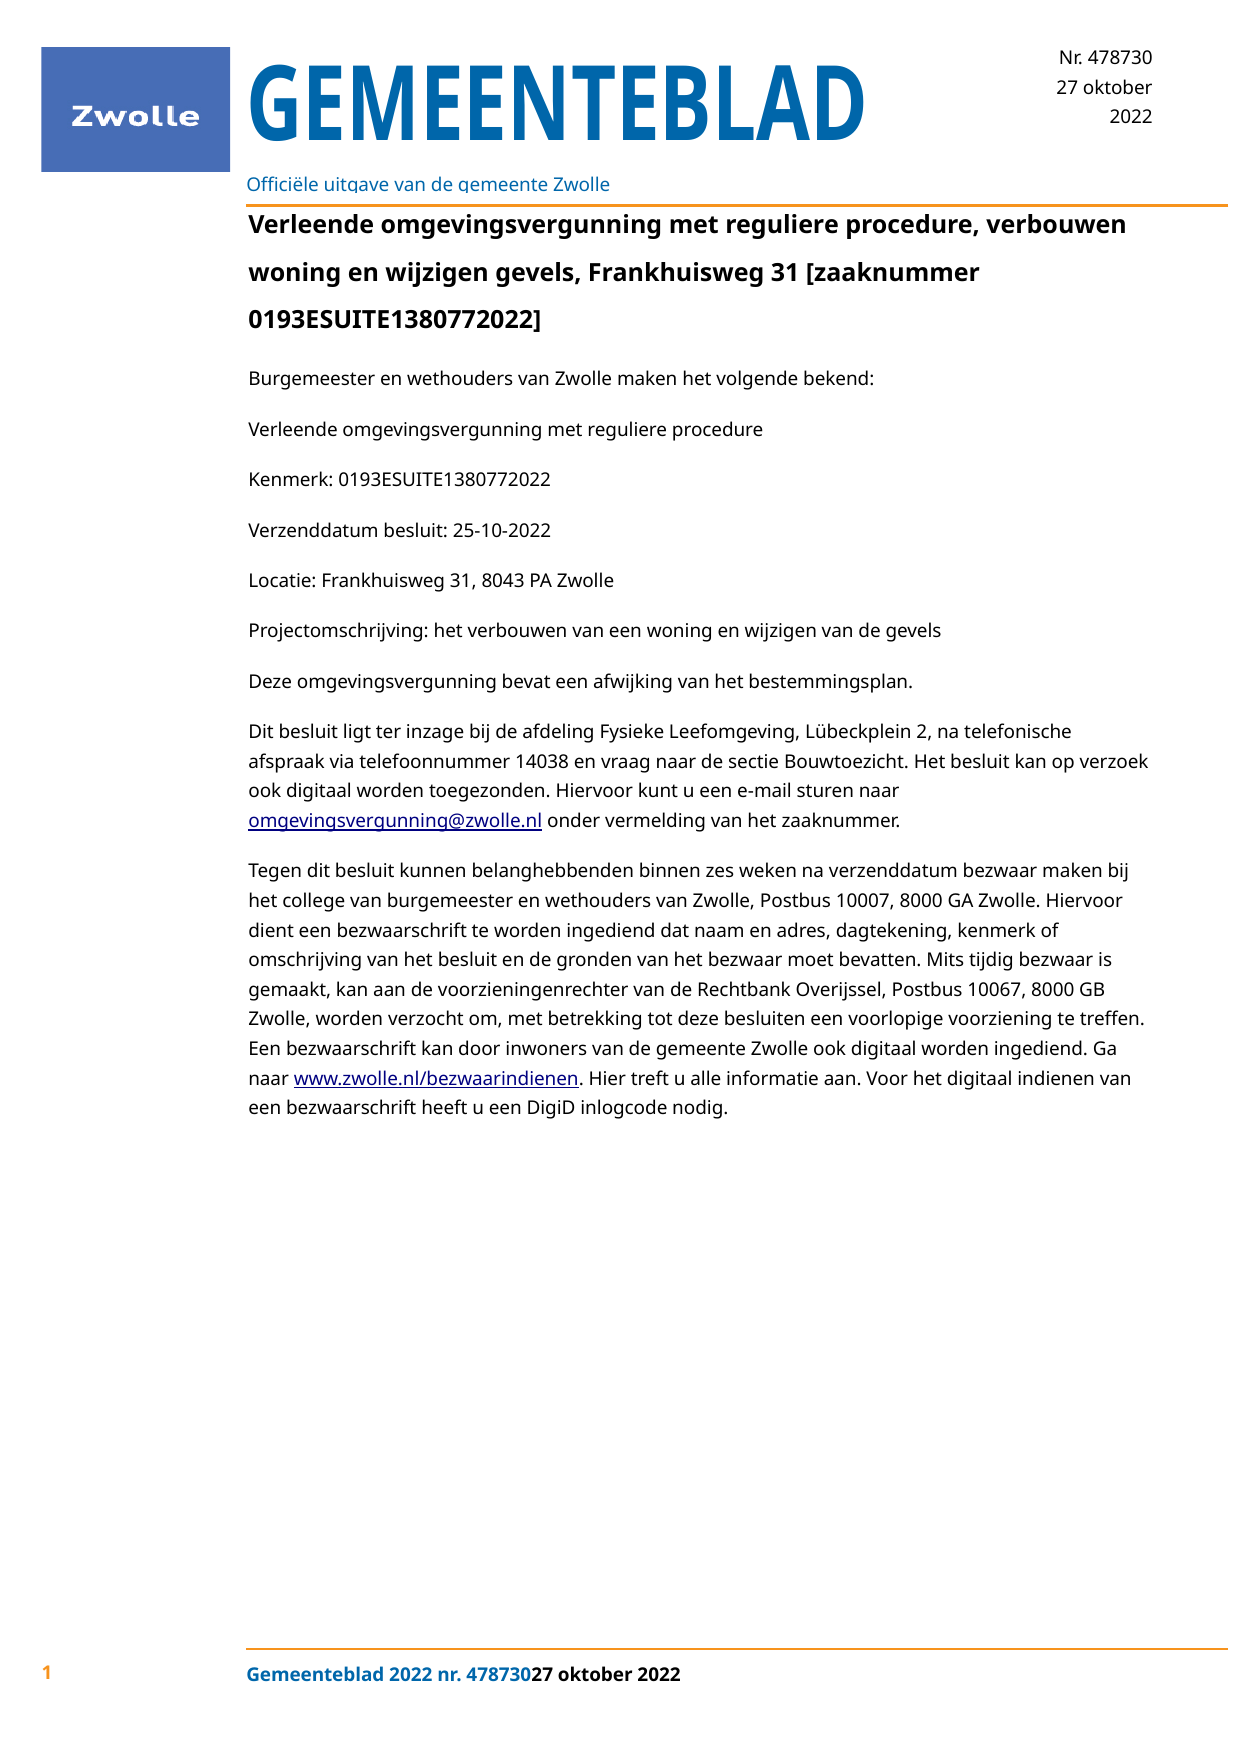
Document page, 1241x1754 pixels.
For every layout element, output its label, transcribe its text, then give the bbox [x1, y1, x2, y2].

text Projectomschrijving: het verbouwen van een woning en wijzigen van de gevels [248, 618, 1152, 643]
text Deze omgevingsvergunning bevat een afwijking van het bestemmingsplan. [248, 668, 1152, 694]
text Burgemeester en wethouders van Zwolle maken het volgende bekend: [248, 366, 1152, 391]
text Verleende omgevingsvergunning met reguliere procedure, verbouwen woning en wijzigen gevels, Frankhuisweg 31 [zaaknummer 0193ESUITE1380772022] [248, 207, 1152, 336]
text Tegen dit besluit kunnen belanghebbenden binnen zes weken na verzenddatum bezwaar maken bij het college van burgemeester en wethouders van Zwolle, Postbus 10007, 8000 GA Zwolle. Hiervoor dient een bezwaarschrift te worden ingediend dat naam en adres, dagtekening, kenmerk of omschrijving van het besluit en de gronden van het bezwaar moet bevatten. Mits tijdig bezwaar is gemaakt, kan aan de voorzieningenrechter van de Rechtbank Overijssel, Postbus 10067, 8000 GB Zwolle, worden verzocht om, met betrekking tot deze besluiten een voorlopige voorziening te treffen. Een bezwaarschrift kan door inwoners van de gemeente Zwolle ook digitaal worden ingediend. Ga naar www.zwolle.nl/bezwaarindienen. Hier treft u alle informatie aan. Voor het digitaal indienen van een bezwaarschrift heeft u een DigiD inlogcode nodig. [248, 858, 1152, 1120]
text Kenmerk: 0193ESUITE1380772022 [248, 466, 1152, 492]
text Dit besluit ligt ter inzage bij de afdeling Fysieke Leefomgeving, Lübeckplein 2, na telefonische afspraak via telefoonnummer 14038 en vraag naar de sectie Bouwtoezicht. Het besluit kan op verzoek ook digitaal worden toegezonden. Hiervoor kunt u een e-mail sturen naar omgevingsvergunning@zwolle.nl onder vermelding van het zaaknummer. [248, 718, 1152, 833]
picture [41, 47, 231, 172]
text Verzenddatum besluit: 25-10-2022 [248, 517, 1152, 542]
text Verleende omgevingsvergunning met reguliere procedure [248, 416, 1152, 442]
text Locatie: Frankhuisweg 31, 8043 PA Zwolle [248, 567, 1152, 593]
